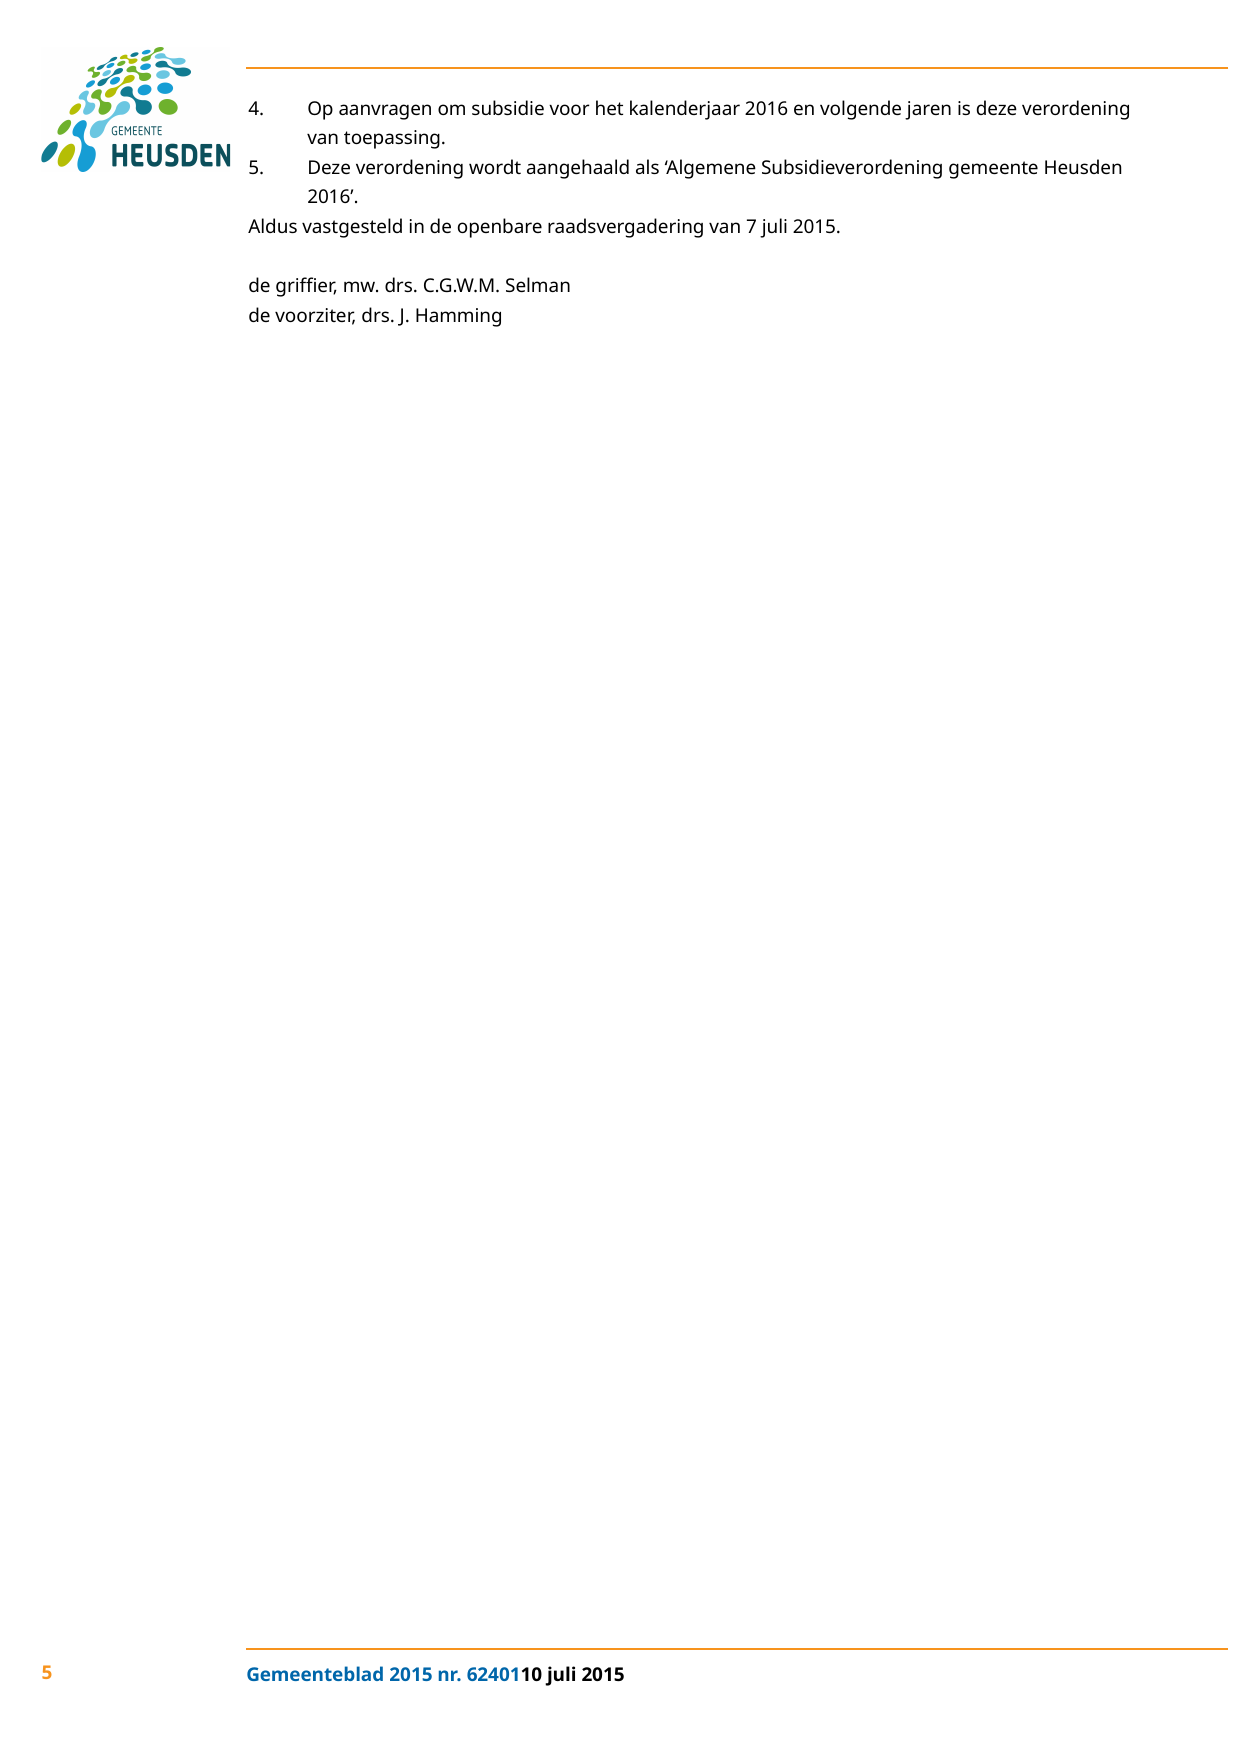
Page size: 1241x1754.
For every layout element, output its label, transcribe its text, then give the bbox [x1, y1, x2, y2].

text Aldus vastgesteld in de openbare raadsvergadering van 7 juli 2015. [248, 213, 1152, 239]
picture [41, 47, 231, 172]
text de voorziter, drs. J. Hamming [248, 302, 1152, 328]
text de griffier, mw. drs. C.G.W.M. Selman [248, 272, 1152, 298]
list Deze verordening wordt aangehaald als ‘Algemene Subsidieverordening gemeente Heusden 2016’. [248, 154, 1152, 209]
list Op aanvragen om subsidie voor het kalenderjaar 2016 en volgende jaren is deze verordening van toepassing. [248, 95, 1152, 150]
